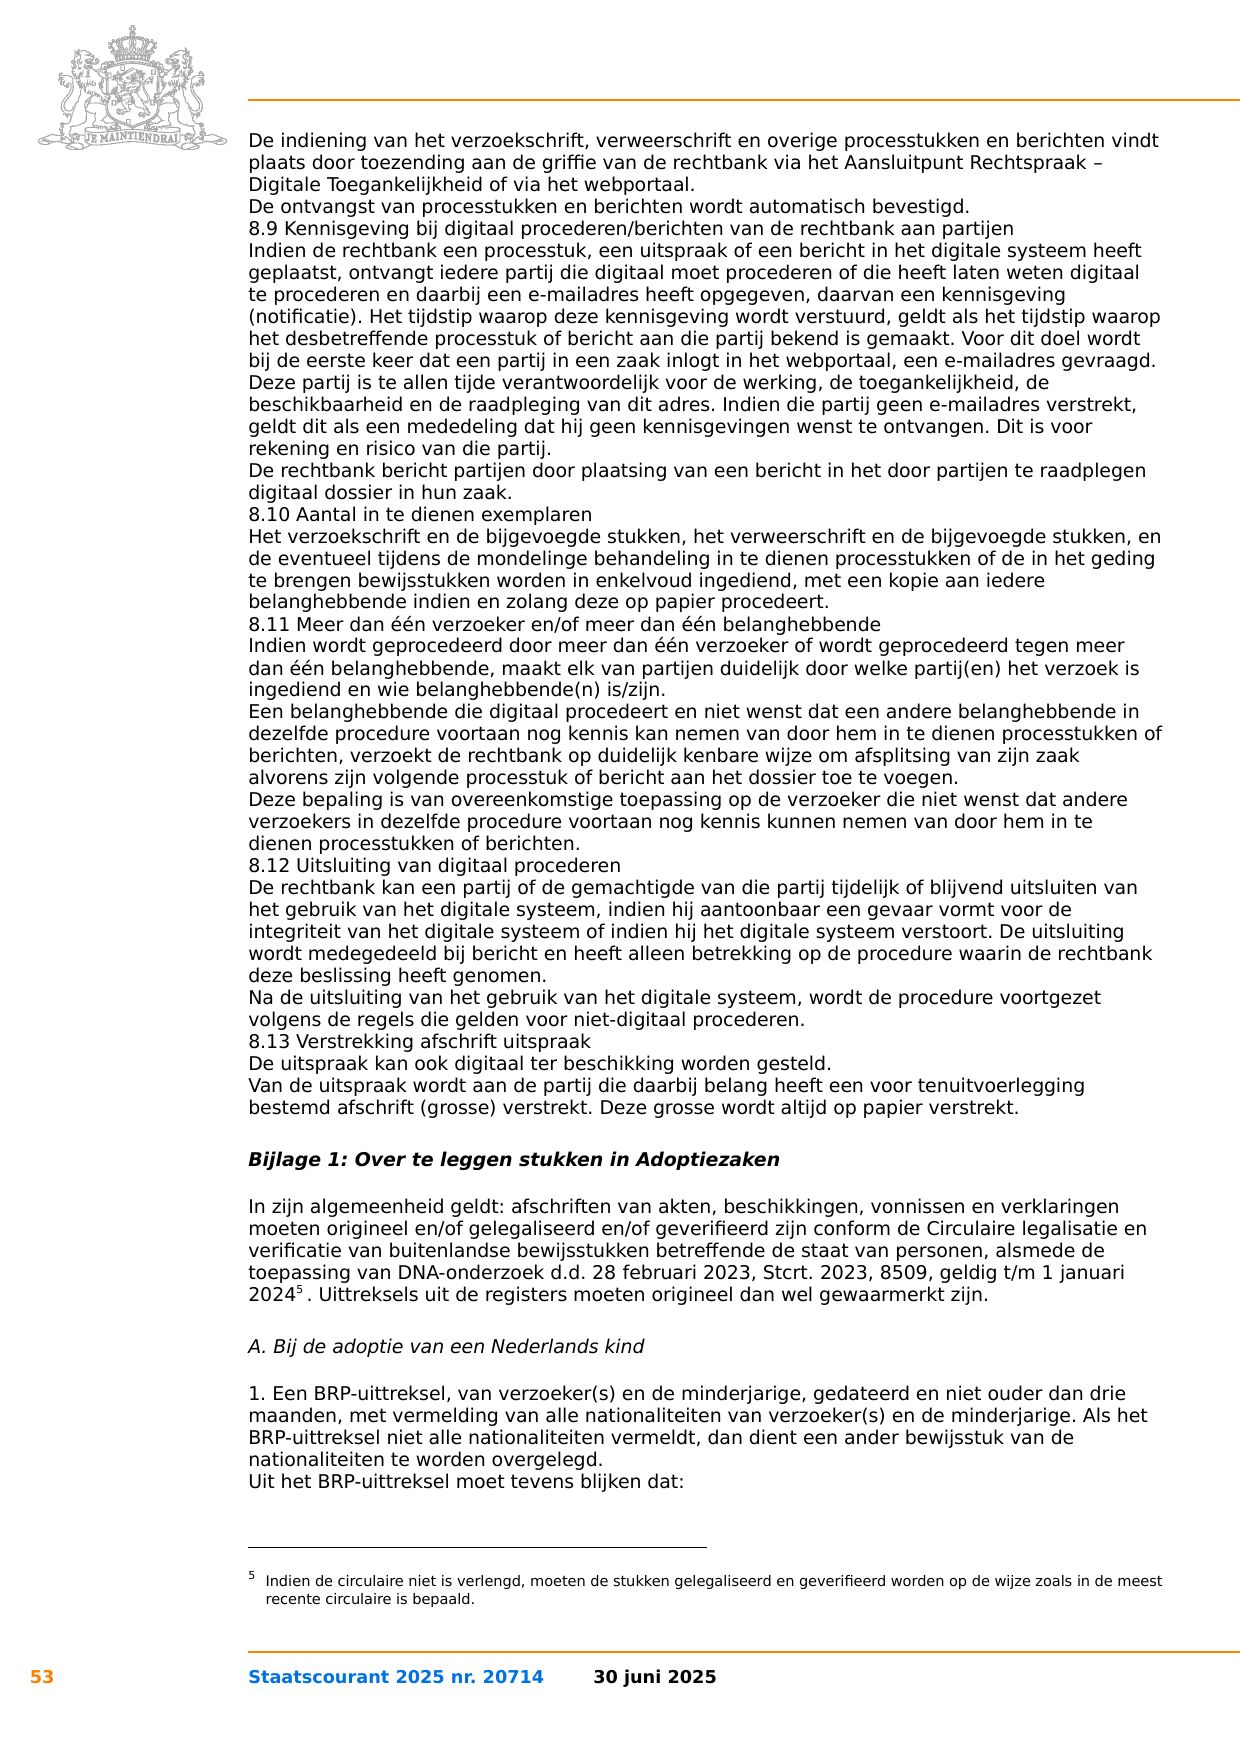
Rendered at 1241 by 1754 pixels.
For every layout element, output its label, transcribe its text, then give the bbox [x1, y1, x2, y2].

subtitle A. Bij de adoptie van een Nederlands kind [248, 1336, 1163, 1358]
text De rechtbank bericht partijen door plaatsing van een bericht in het door partijen te raadplegen digitaal dossier in hun zaak. [248, 459, 1163, 503]
picture [38, 25, 227, 150]
text Het verzoekschrift en de bijgevoegde stukken, het verweerschrift en de bijgevoegde stukken, en de eventueel tijdens de mondelinge behandeling in te dienen processtukken of de in het geding te brengen bewijsstukken worden in enkelvoud ingediend, met een kopie aan iedere belanghebbende indien en zolang deze op papier procedeert. [248, 526, 1163, 613]
text 8.12 Uitsluiting van digitaal procederen [248, 855, 1163, 877]
text Indien de circulaire niet is verlengd, moeten de stukken gelegaliseerd en geverifieerd worden op de wijze zoals in de meest recente circulaire is bepaald. [248, 1569, 1163, 1608]
text 8.9 Kennisgeving bij digitaal procederen/berichten van de rechtbank aan partijen [248, 218, 1163, 240]
text Deze bepaling is van overeenkomstige toepassing op de verzoeker die niet wenst dat andere verzoekers in dezelfde procedure voortaan nog kennis kunnen nemen van door hem in te dienen processtukken of berichten. [248, 789, 1163, 855]
text Een belanghebbende die digitaal procedeert en niet wenst dat een andere belanghebbende in dezelfde procedure voortaan nog kennis kan nemen van door hem in te dienen processtukken of berichten, verzoekt de rechtbank op duidelijk kenbare wijze om afsplitsing van zijn zaak alvorens zijn volgende processtuk of bericht aan het dossier toe te voegen. [248, 701, 1163, 789]
text Na de uitsluiting van het gebruik van het digitale systeem, wordt de procedure voortgezet volgens de regels die gelden voor niet-digitaal procederen. [248, 987, 1163, 1031]
text De indiening van het verzoekschrift, verweerschrift en overige processtukken en berichten vindt plaats door toezending aan de griffie van de rechtbank via het Aansluitpunt Rechtspraak – Digitale Toegankelijkheid of via het webportaal. [248, 130, 1163, 196]
text Indien de rechtbank een processtuk, een uitspraak of een bericht in het digitale systeem heeft geplaatst, ontvangt iedere partij die digitaal moet procederen of die heeft laten weten digitaal te procederen en daarbij een e-mailadres heeft opgegeven, daarvan een kennisgeving (notificatie). Het tijdstip waarop deze kennisgeving wordt verstuurd, geldt als het tijdstip waarop het desbetreffende processtuk of bericht aan die partij bekend is gemaakt. Voor dit doel wordt bij de eerste keer dat een partij in een zaak inlogt in het webportaal, een e-mailadres gevraagd. Deze partij is te allen tijde verantwoordelijk voor de werking, de toegankelijkheid, de beschikbaarheid en de raadpleging van dit adres. Indien die partij geen e-mailadres verstrekt, geldt dit als een mededeling dat hij geen kennisgevingen wenst te ontvangen. Dit is voor rekening en risico van die partij. [248, 240, 1163, 459]
text 8.11 Meer dan één verzoeker en/of meer dan één belanghebbende [248, 613, 1163, 635]
text Uit het BRP-uittreksel moet tevens blijken dat: [248, 1471, 1163, 1493]
text De uitspraak kan ook digitaal ter beschikking worden gesteld. [248, 1053, 1163, 1075]
text 8.10 Aantal in te dienen exemplaren [248, 503, 1163, 526]
subtitle Bijlage 1: Over te leggen stukken in Adoptiezaken [248, 1149, 1163, 1171]
text In zijn algemeenheid geldt: afschriften van akten, beschikkingen, vonnissen en verklaringen moeten origineel en/of gelegaliseerd en/of geverifieerd zijn conform de Circulaire legalisatie en verificatie van buitenlandse bewijsstukken betreffende de staat van personen, alsmede de toepassing van DNA-onderzoek d.d. 28 februari 2023, Stcrt. 2023, 8509, geldig t/m 1 januari 2024. Uittreksels uit de registers moeten origineel dan wel gewaarmerkt zijn. [248, 1196, 1163, 1306]
text Indien wordt geprocedeerd door meer dan één verzoeker of wordt geprocedeerd tegen meer dan één belanghebbende, maakt elk van partijen duidelijk door welke partij(en) het verzoek is ingediend en wie belanghebbende(n) is/zijn. [248, 635, 1163, 701]
text 8.13 Verstrekking afschrift uitspraak [248, 1031, 1163, 1053]
text 1. Een BRP-uittreksel, van verzoeker(s) en de minderjarige, gedateerd en niet ouder dan drie maanden, met vermelding van alle nationaliteiten van verzoeker(s) en de minderjarige. Als het BRP-uittreksel niet alle nationaliteiten vermeldt, dan dient een ander bewijsstuk van de nationaliteiten te worden overgelegd. [248, 1383, 1163, 1471]
text De ontvangst van processtukken en berichten wordt automatisch bevestigd. [248, 196, 1163, 218]
text De rechtbank kan een partij of de gemachtigde van die partij tijdelijk of blijvend uitsluiten van het gebruik van het digitale systeem, indien hij aantoonbaar een gevaar vormt voor de integriteit van het digitale systeem of indien hij het digitale systeem verstoort. De uitsluiting wordt medegedeeld bij bericht en heeft alleen betrekking op de procedure waarin de rechtbank deze beslissing heeft genomen. [248, 877, 1163, 987]
text Van de uitspraak wordt aan de partij die daarbij belang heeft een voor tenuitvoerlegging bestemd afschrift (grosse) verstrekt. Deze grosse wordt altijd op papier verstrekt. [248, 1075, 1163, 1119]
